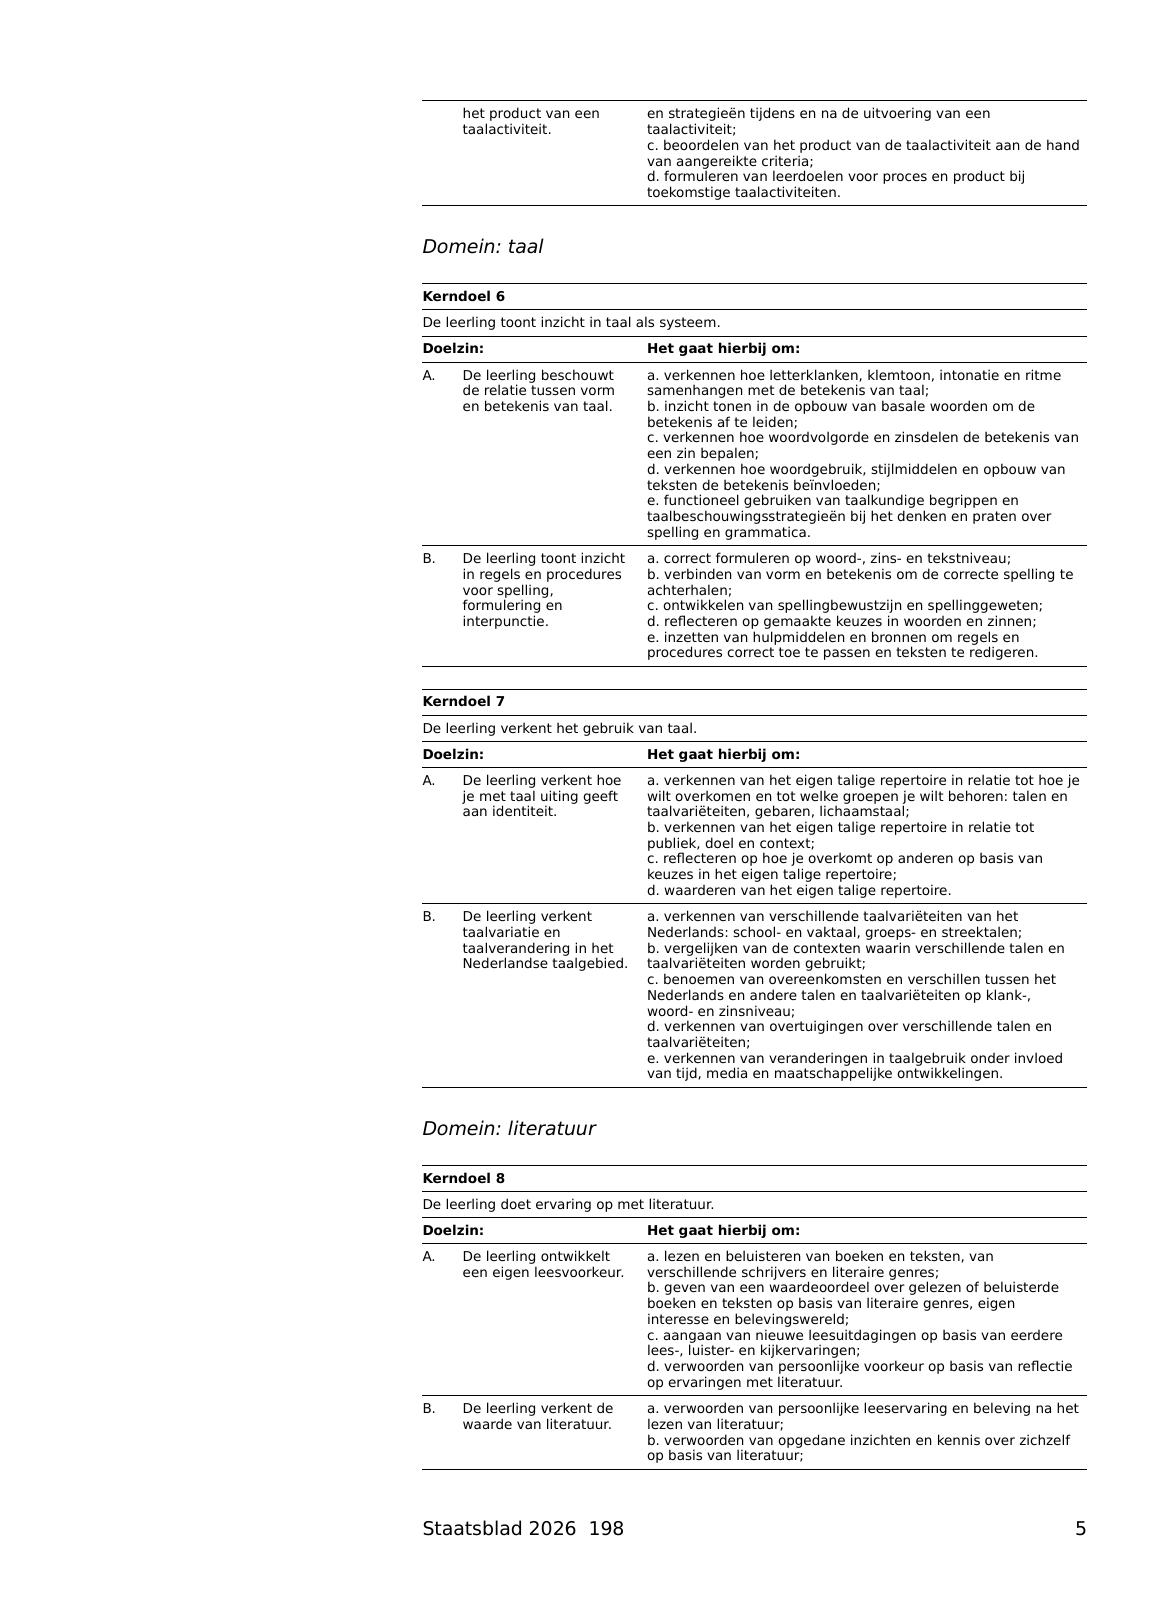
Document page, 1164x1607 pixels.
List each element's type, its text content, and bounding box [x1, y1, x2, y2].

table_cell a. lezen en beluisteren van boeken en teksten, van verschillende schrijvers en literaire genres; b. geven van een waardeoordeel over gelezen of beluisterde boeken en teksten op basis van literaire genres, eigen interesse en belevingswereld; c. aangaan van nieuwe leesuitdagingen op basis van eerdere lees-, luister- en kijkervaringen; d. verwoorden van persoonlijke voorkeur op basis van reflectie op ervaringen met literatuur. [641, 1244, 1087, 1395]
table_cell A. [422, 363, 457, 545]
table_cell A. [422, 768, 457, 903]
table_header Kerndoel 6 [422, 284, 1087, 309]
table_cell De leerling verkent taalvariatie en taalverandering in het Nederlandse taalgebied. [457, 904, 641, 1087]
table_cell a. verwoorden van persoonlijke leeservaring en beleving na het lezen van literatuur; b. verwoorden van opgedane inzichten en kennis over zichzelf op basis van literatuur; [641, 1396, 1087, 1468]
table_cell De leerling toont inzicht in taal als systeem. [422, 310, 1087, 336]
table_cell Doelzin: [422, 337, 641, 362]
subtitle Domein: literatuur [422, 1118, 1087, 1140]
table_cell De leerling verkent hoe je met taal uiting geeft aan identiteit. [457, 768, 641, 903]
table_cell a. verkennen van verschillende taalvariëteiten van het Nederlands: school- en vaktaal, groeps- en streektalen; b. vergelijken van de contexten waarin verschillende talen en taalvariëteiten worden gebruikt; c. benoemen van overeenkomsten en verschillen tussen het Nederlands en andere talen en taalvariëteiten op klank-, woord- en zinsniveau; d. verkennen van overtuigingen over verschillende talen en taalvariëteiten; e. verkennen van veranderingen in taalgebruik onder invloed van tijd, media en maatschappelijke ontwikkelingen. [641, 904, 1087, 1087]
subtitle Domein: taal [422, 236, 1087, 258]
table_cell Doelzin: [422, 742, 641, 767]
table_cell het product van een taalactiviteit. [457, 101, 641, 205]
table_header Kerndoel 8 [422, 1166, 1087, 1191]
table_cell De leerling beschouwt de relatie tussen vorm en betekenis van taal. [457, 363, 641, 545]
table_cell De leerling verkent de waarde van literatuur. [457, 1396, 641, 1468]
table_cell [422, 101, 457, 205]
table_cell B. [422, 904, 457, 1087]
table_cell a. verkennen van het eigen talige repertoire in relatie tot hoe je wilt overkomen en tot welke groepen je wilt behoren: talen en taalvariëteiten, gebaren, lichaamstaal; b. verkennen van het eigen talige repertoire in relatie tot publiek, doel en context; c. reflecteren op hoe je overkomt op anderen op basis van keuzes in het eigen talige repertoire; d. waarderen van het eigen talige repertoire. [641, 768, 1087, 903]
table_cell B. [422, 546, 457, 666]
table_cell De leerling verkent het gebruik van taal. [422, 716, 1087, 741]
table_cell A. [422, 1244, 457, 1395]
table_cell De leerling ontwikkelt een eigen leesvoorkeur. [457, 1244, 641, 1395]
table_cell Het gaat hierbij om: [641, 1218, 1087, 1243]
table_cell en strategieën tijdens en na de uitvoering van een taalactiviteit; c. beoordelen van het product van de taalactiviteit aan de hand van aangereikte criteria; d. formuleren van leerdoelen voor proces en product bij toekomstige taalactiviteiten. [641, 101, 1087, 205]
table_cell a. verkennen hoe letterklanken, klemtoon, intonatie en ritme samenhangen met de betekenis van taal; b. inzicht tonen in de opbouw van basale woorden om de betekenis af te leiden; c. verkennen hoe woordvolgorde en zinsdelen de betekenis van een zin bepalen; d. verkennen hoe woordgebruik, stijlmiddelen en opbouw van teksten de betekenis beïnvloeden; e. functioneel gebruiken van taalkundige begrippen en taalbeschouwingsstrategieën bij het denken en praten over spelling en grammatica. [641, 363, 1087, 545]
table_cell De leerling toont inzicht in regels en procedures voor spelling, formulering en interpunctie. [457, 546, 641, 666]
table_cell a. correct formuleren op woord-, zins- en tekstniveau; b. verbinden van vorm en betekenis om de correcte spelling te achterhalen; c. ontwikkelen van spellingbewustzijn en spellinggeweten; d. reflecteren op gemaakte keuzes in woorden en zinnen; e. inzetten van hulpmiddelen en bronnen om regels en procedures correct toe te passen en teksten te redigeren. [641, 546, 1087, 666]
table_cell Het gaat hierbij om: [641, 337, 1087, 362]
table_cell Het gaat hierbij om: [641, 742, 1087, 767]
table_cell Doelzin: [422, 1218, 641, 1243]
table_cell B. [422, 1396, 457, 1468]
table_cell De leerling doet ervaring op met literatuur. [422, 1192, 1087, 1217]
table_header Kerndoel 7 [422, 690, 1087, 715]
